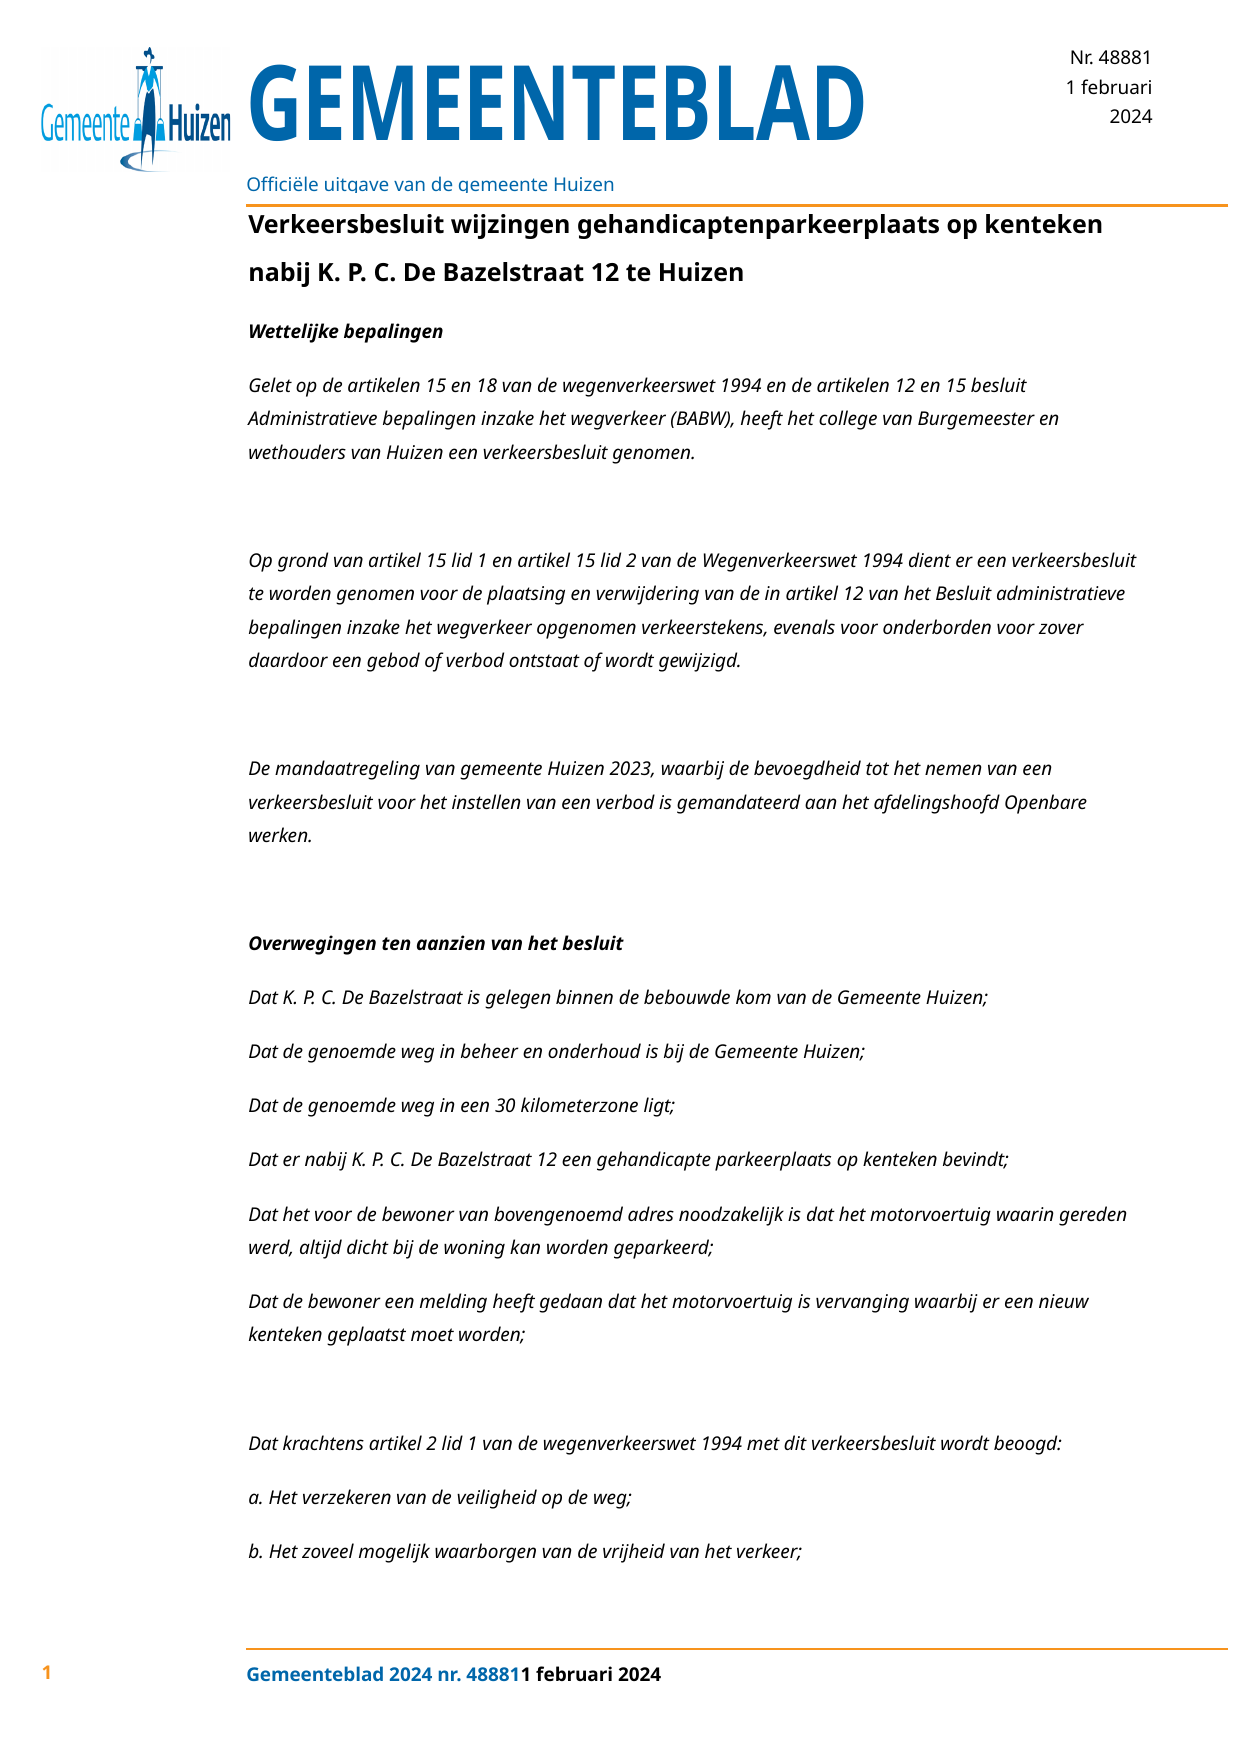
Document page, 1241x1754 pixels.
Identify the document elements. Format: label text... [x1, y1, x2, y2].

text Dat de bewoner een melding heeft gedaan dat het motorvoertuig is vervanging waarbij er een nieuw kenteken geplaatst moet worden; [248, 1288, 1152, 1347]
text De mandaatregeling van gemeente Huizen 2023, waarbij de bevoegdheid tot het nemen van een verkeersbesluit voor het instellen van een verbod is gemandateerd aan het afdelingshoofd Openbare werken. [248, 755, 1152, 848]
text Overwegingen ten aanzien van het besluit [248, 930, 1152, 956]
text a. Het verzekeren van de veiligheid op de weg; [248, 1484, 1152, 1509]
text Dat het voor de bewoner van bovengenoemd adres noodzakelijk is dat het motorvoertuig waarin gereden werd, altijd dicht bij de woning kan worden geparkeerd; [248, 1201, 1152, 1260]
text Op grond van artikel 15 lid 1 en artikel 15 lid 2 van de Wegenverkeerswet 1994 dient er een verkeersbesluit te worden genomen voor de plaatsing en verwijdering van de in artikel 12 van het Besluit administratieve bepalingen inzake het wegverkeer opgenomen verkeerstekens, evenals voor onderborden voor zover daardoor een gebod of verbod ontstaat of wordt gewijzigd. [248, 547, 1152, 673]
picture [41, 47, 231, 172]
text Dat de genoemde weg in een 30 kilometerzone ligt; [248, 1093, 1152, 1118]
text Wettelijke bepalingen [248, 318, 1152, 344]
text Verkeersbesluit wijzingen gehandicaptenparkeerplaats op kenteken nabij K. P. C. De Bazelstraat 12 te Huizen [248, 207, 1152, 288]
text Gelet op de artikelen 15 en 18 van de wegenverkeerswet 1994 en de artikelen 12 en 15 besluit Administratieve bepalingen inzake het wegverkeer (BABW), heeft het college van Burgemeester en wethouders van Huizen een verkeersbesluit genomen. [248, 372, 1152, 464]
text Dat krachtens artikel 2 lid 1 van de wegenverkeerswet 1994 met dit verkeersbesluit wordt beoogd: [248, 1430, 1152, 1456]
text Dat er nabij K. P. C. De Bazelstraat 12 een gehandicapte parkeerplaats op kenteken bevindt; [248, 1147, 1152, 1172]
text Dat de genoemde weg in beheer en onderhoud is bij de Gemeente Huizen; [248, 1038, 1152, 1064]
text Dat K. P. C. De Bazelstraat is gelegen binnen de bebouwde kom van de Gemeente Huizen; [248, 984, 1152, 1010]
text b. Het zoveel mogelijk waarborgen van de vrijheid van het verkeer; [248, 1538, 1152, 1564]
